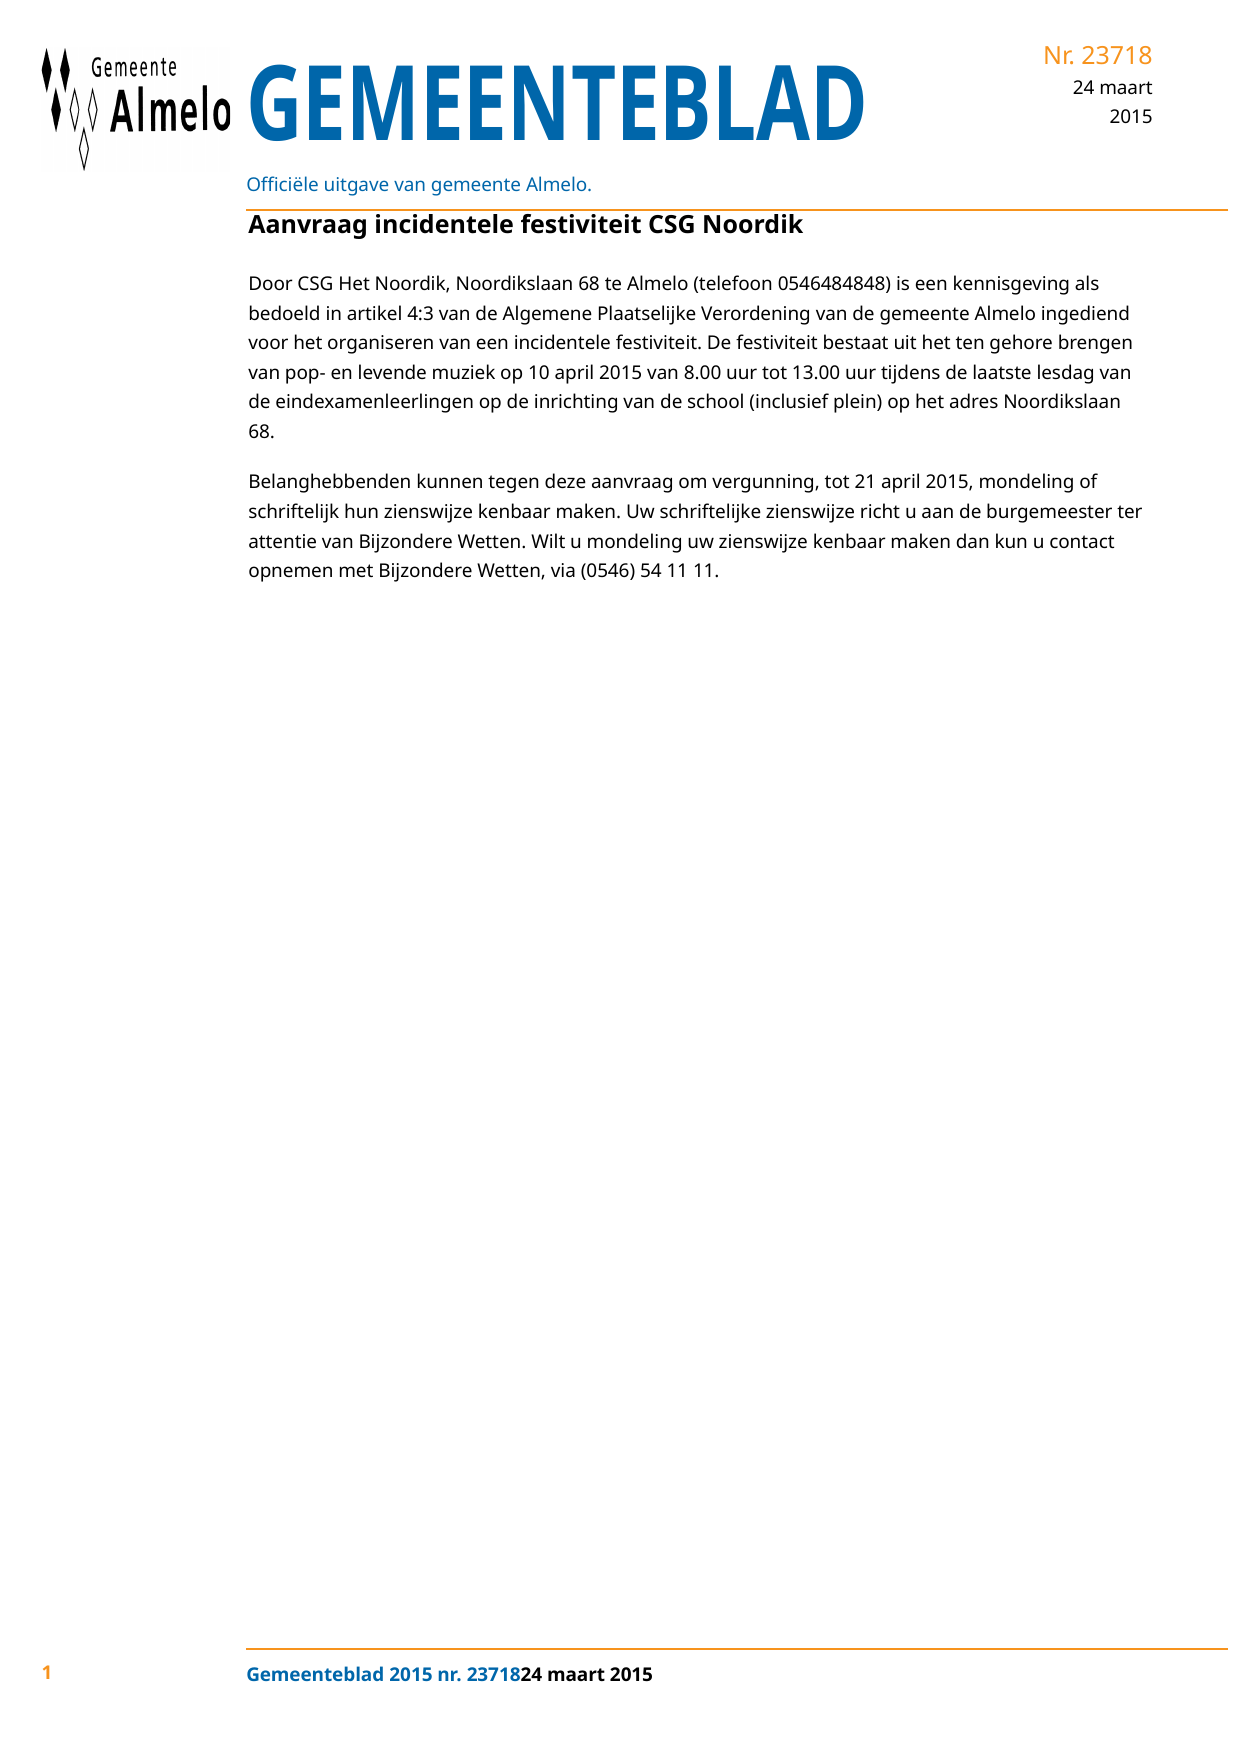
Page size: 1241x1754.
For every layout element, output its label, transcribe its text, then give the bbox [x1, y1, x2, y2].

text Aanvraag incidentele festiviteit CSG Noordik [248, 211, 1152, 241]
text Door CSG Het Noordik, Noordikslaan 68 te Almelo (telefoon 0546484848) is een kennisgeving als bedoeld in artikel 4:3 van de Algemene Plaatselijke Verordening van de gemeente Almelo ingediend voor het organiseren van een incidentele festiviteit. De festiviteit bestaat uit het ten gehore brengen van pop- en levende muziek op 10 april 2015 van 8.00 uur tot 13.00 uur tijdens de laatste lesdag van de eindexamenleerlingen op de inrichting van de school (inclusief plein) op het adres Noordikslaan 68. [248, 270, 1152, 444]
picture [41, 47, 231, 172]
text Belanghebbenden kunnen tegen deze aanvraag om vergunning, tot 21 april 2015, mondeling of schriftelijk hun zienswijze kenbaar maken. Uw schriftelijke zienswijze richt u aan de burgemeester ter attentie van Bijzondere Wetten. Wilt u mondeling uw zienswijze kenbaar maken dan kun u contact opnemen met Bijzondere Wetten, via (0546) 54 11 11. [248, 469, 1152, 583]
